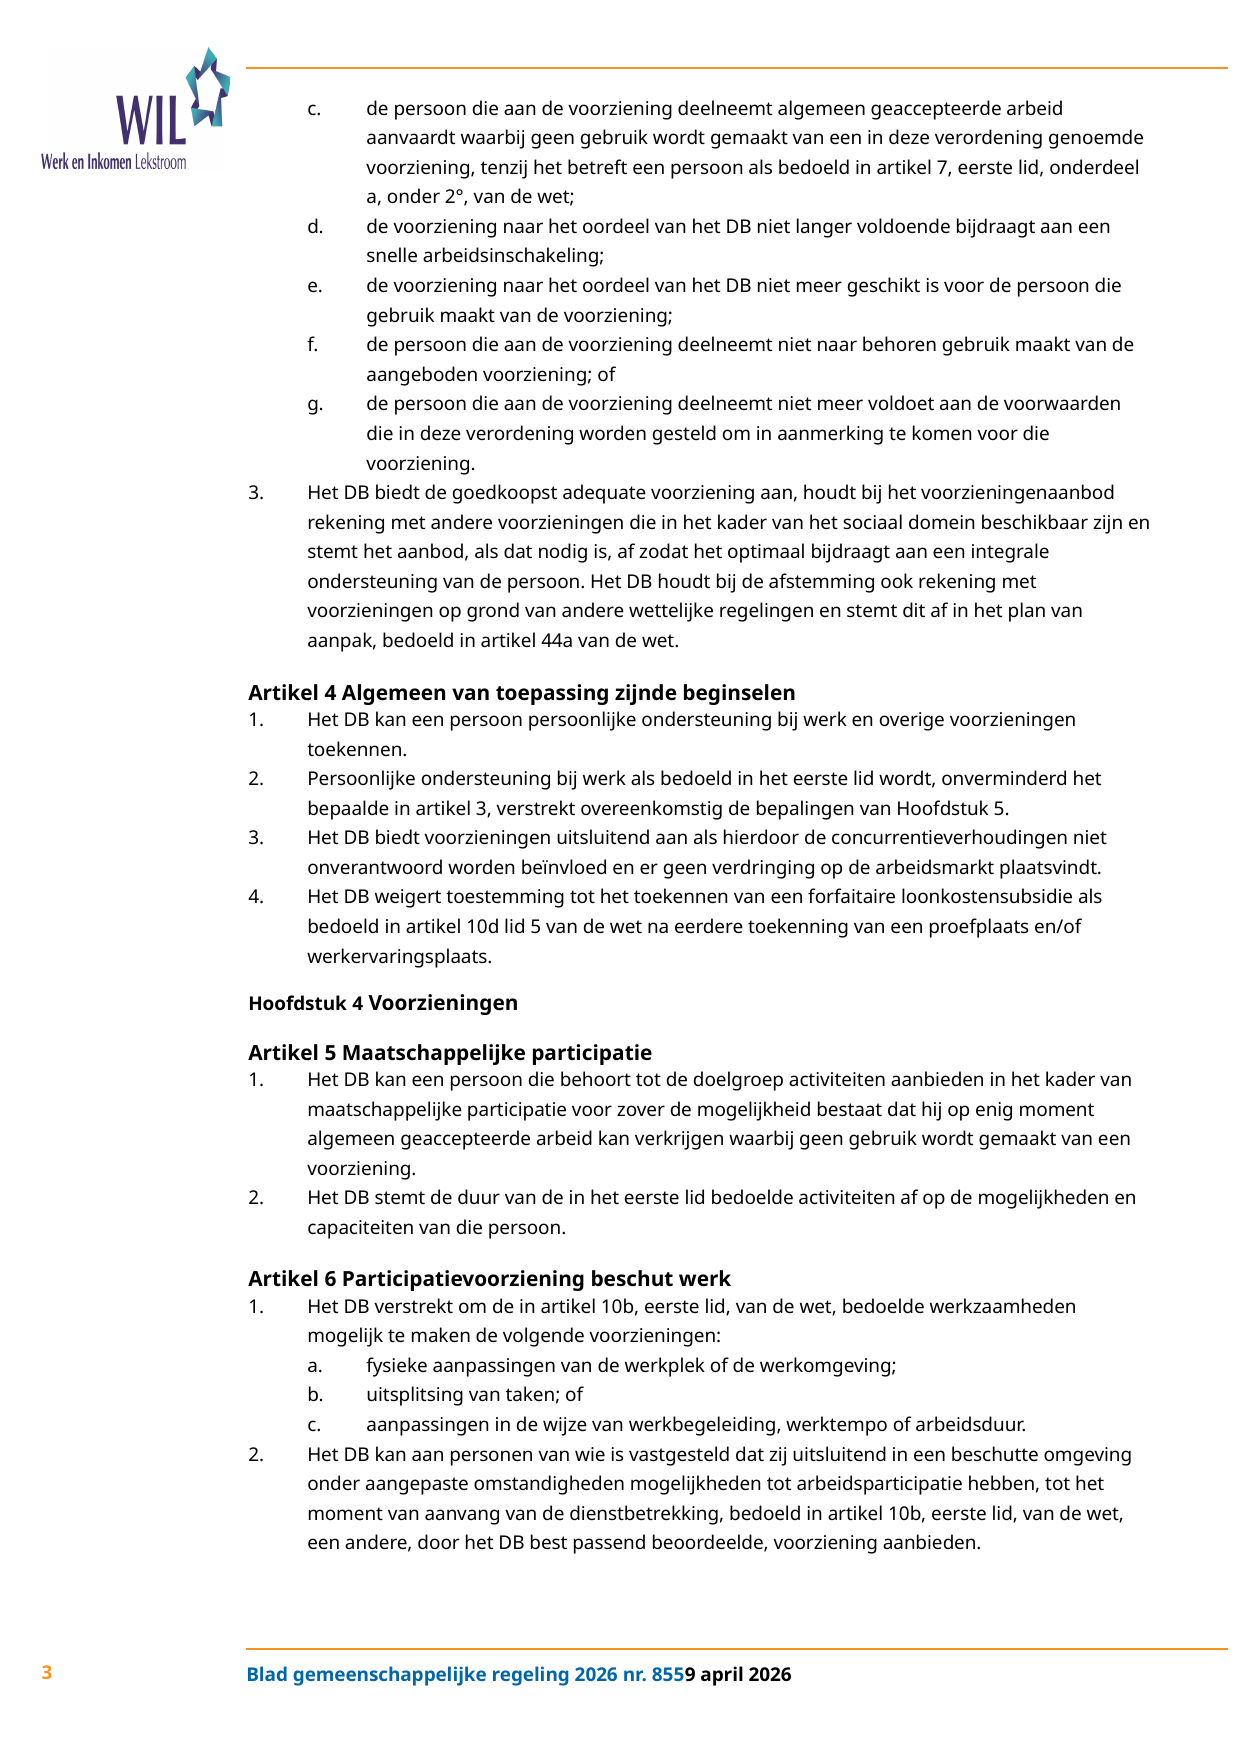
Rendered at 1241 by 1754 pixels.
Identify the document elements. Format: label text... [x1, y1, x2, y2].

list Het DB biedt de goedkoopst adequate voorziening aan, houdt bij het voorzieningenaanbod rekening met andere voorzieningen die in het kader van het sociaal domein beschikbaar zijn en stemt het aanbod, als dat nodig is, af zodat het optimaal bijdraagt aan een integrale ondersteuning van de persoon. Het DB houdt bij de afstemming ook rekening met voorzieningen op grond van andere wettelijke regelingen en stemt dit af in het plan van aanpak, bedoeld in artikel 44a van de wet. [248, 479, 1152, 653]
picture [41, 47, 231, 172]
list fysieke aanpassingen van de werkplek of de werkomgeving; [307, 1352, 1152, 1378]
list Het DB kan een persoon die behoort tot de doelgroep activiteiten aanbieden in het kader van maatschappelijke participatie voor zover de mogelijkheid bestaat dat hij op enig moment algemeen geaccepteerde arbeid kan verkrijgen waarbij geen gebruik wordt gemaakt van een voorziening. [248, 1066, 1152, 1181]
list aanpassingen in de wijze van werkbegeleiding, werktempo of arbeidsduur. [307, 1411, 1152, 1437]
list Het DB kan aan personen van wie is vastgesteld dat zij uitsluitend in een beschutte omgeving onder aangepaste omstandigheden mogelijkheden tot arbeidsparticipatie hebben, tot het moment van aanvang van de dienstbetrekking, bedoeld in artikel 10b, eerste lid, van de wet, een andere, door het DB best passend beoordeelde, voorziening aanbieden. [248, 1441, 1152, 1555]
list uitsplitsing van taken; of [307, 1382, 1152, 1407]
text Hoofdstuk 4 Voorzieningen [248, 988, 1152, 1017]
list de persoon die aan de voorziening deelneemt algemeen geaccepteerde arbeid aanvaardt waarbij geen gebruik wordt gemaakt van een in deze verordening genoemde voorziening, tenzij het betreft een persoon als bedoeld in artikel 7, eerste lid, onderdeel a, onder 2°, van de wet; [307, 95, 1152, 209]
list Het DB stemt de duur van de in het eerste lid bedoelde activiteiten af op de mogelijkheden en capaciteiten van die persoon. [248, 1184, 1152, 1240]
list Het DB verstrekt om de in artikel 10b, eerste lid, van de wet, bedoelde werkzaamheden mogelijk te maken de volgende voorzieningen: [248, 1293, 1152, 1348]
list Het DB kan een persoon persoonlijke ondersteuning bij werk en overige voorzieningen toekennen. [248, 706, 1152, 761]
list Het DB weigert toestemming tot het toekennen van een forfaitaire loonkostensubsidie als bedoeld in artikel 10d lid 5 van de wet na eerdere toekenning van een proefplaats en/of werkervaringsplaats. [248, 884, 1152, 968]
list Persoonlijke ondersteuning bij werk als bedoeld in het eerste lid wordt, onverminderd het bepaalde in artikel 3, verstrekt overeenkomstig de bepalingen van Hoofdstuk 5. [248, 765, 1152, 821]
list de voorziening naar het oordeel van het DB niet langer voldoende bijdraagt aan een snelle arbeidsinschakeling; [307, 213, 1152, 268]
text Artikel 6 Participatievoorziening beschut werk [248, 1264, 1152, 1293]
text Artikel 4 Algemeen van toepassing zijnde beginselen [248, 678, 1152, 706]
list de persoon die aan de voorziening deelneemt niet meer voldoet aan de voorwaarden die in deze verordening worden gesteld om in aanmerking te komen voor die voorziening. [307, 391, 1152, 476]
list de persoon die aan de voorziening deelneemt niet naar behoren gebruik maakt van de aangeboden voorziening; of [307, 331, 1152, 387]
list de voorziening naar het oordeel van het DB niet meer geschikt is voor de persoon die gebruik maakt van de voorziening; [307, 272, 1152, 328]
list Het DB biedt voorzieningen uitsluitend aan als hierdoor de concurrentieverhoudingen niet onverantwoord worden beïnvloed en er geen verdringing op de arbeidsmarkt plaatsvindt. [248, 824, 1152, 880]
text Artikel 5 Maatschappelijke participatie [248, 1038, 1152, 1066]
